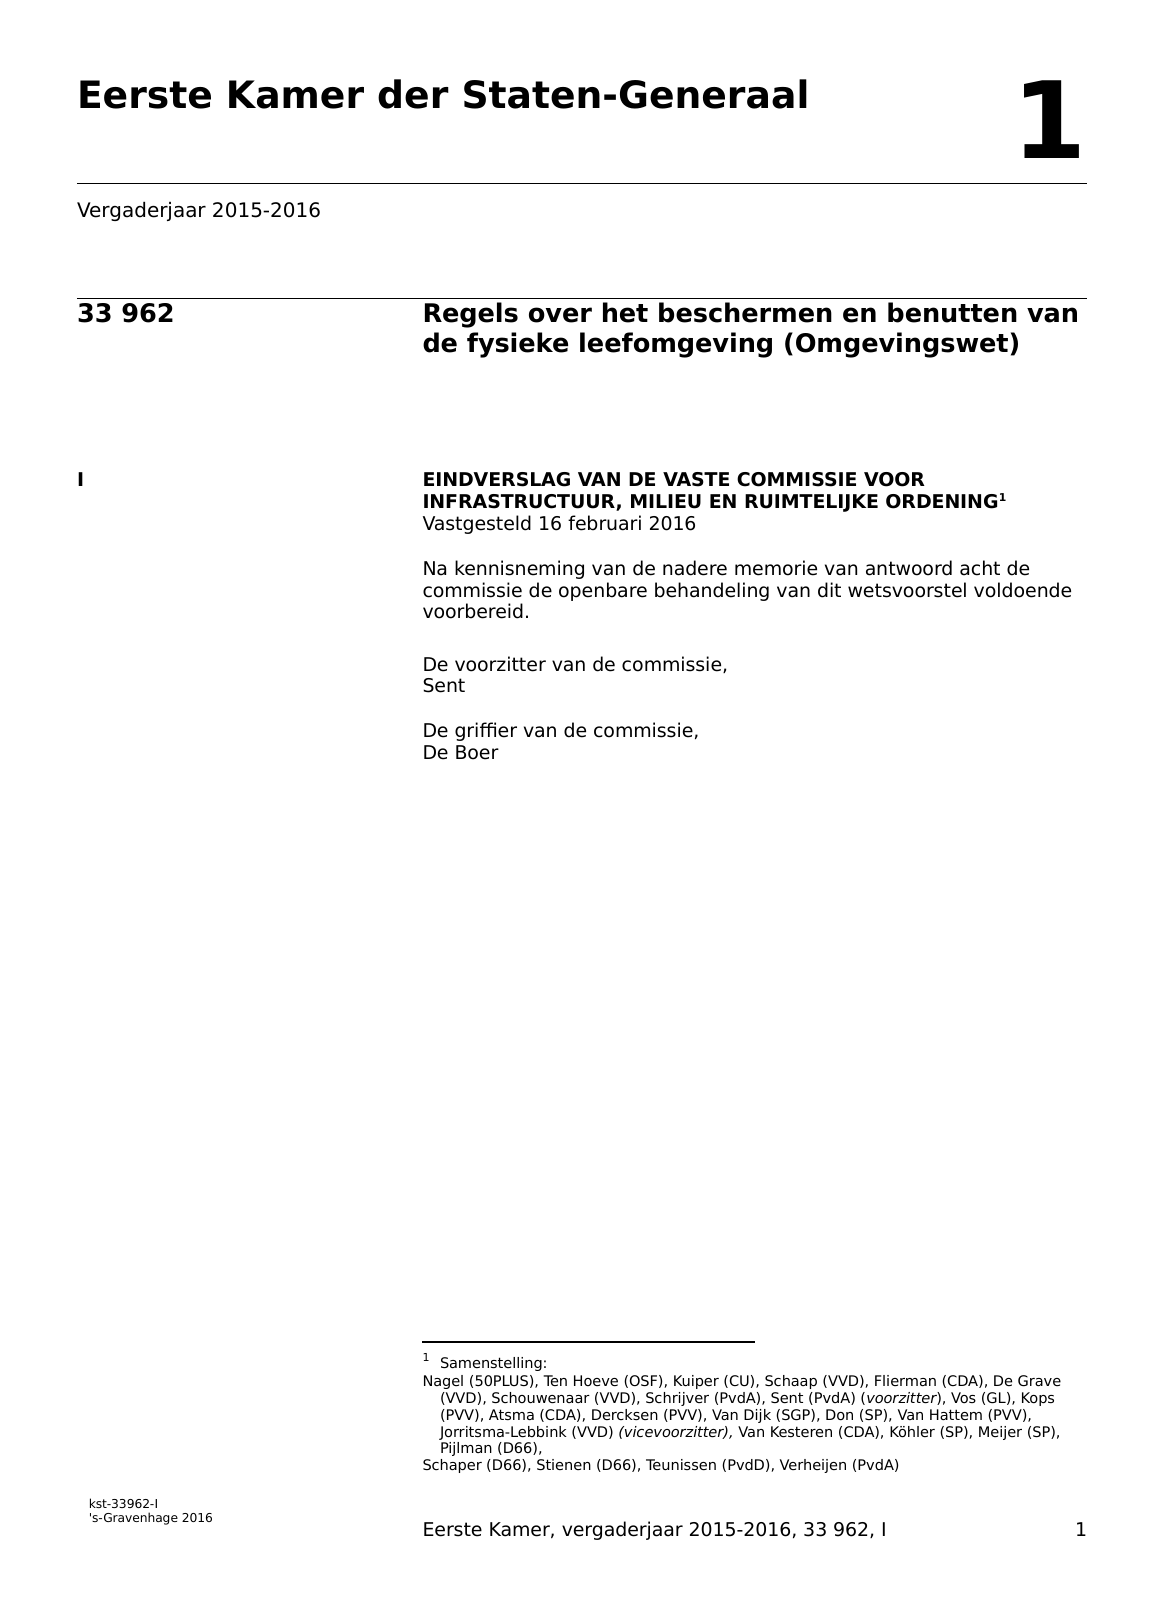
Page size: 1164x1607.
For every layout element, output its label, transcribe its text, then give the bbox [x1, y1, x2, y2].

subtitle 33 962 Regels over het beschermen en benutten van de fysieke leefomgeving (Omgevingswet) [77, 299, 1087, 358]
text 's-Gravenhage 2016 [88, 1511, 323, 1525]
text De griffier van de commissie, De Boer [422, 719, 1087, 763]
text Vastgesteld 16 februari 2016 [422, 513, 1087, 535]
text Nagel (50PLUS), Ten Hoeve (OSF), Kuiper (CU), Schaap (VVD), Flierman (CDA), De Grave (VVD), Schouwenaar (VVD), Schrijver (PvdA), Sent (PvdA) (voorzitter), Vos (GL), Kops (PVV), Atsma (CDA), Dercksen (PVV), Van Dijk (SGP), Don (SP), Van Hattem (PVV), Jorritsma-Lebbink (VVD) (vicevoorzitter), Van Kesteren (CDA), Köhler (SP), Meijer (SP), Pijlman (D66), [422, 1373, 1087, 1457]
text Samenstelling: [422, 1351, 1087, 1373]
subtitle I EINDVERSLAG VAN DE VASTE COMMISSIE VOOR INFRASTRUCTUUR, MILIEU EN RUIMTELIJKE ORDENING [77, 469, 1087, 513]
table_cell Vergaderjaar 2015-2016 [77, 184, 1087, 298]
table_header Eerste Kamer der Staten-Generaal [77, 59, 886, 183]
text Schaper (D66), Stienen (D66), Teunissen (PvdD), Verheijen (PvdA) [422, 1457, 1087, 1474]
text De voorzitter van de commissie, Sent [422, 653, 1087, 697]
table_header 1 [886, 59, 1087, 183]
text Na kennisneming van de nadere memorie van antwoord acht de commissie de openbare behandeling van dit wetsvoorstel voldoende voorbereid. [422, 557, 1087, 623]
text kst-33962-I [88, 1497, 323, 1511]
